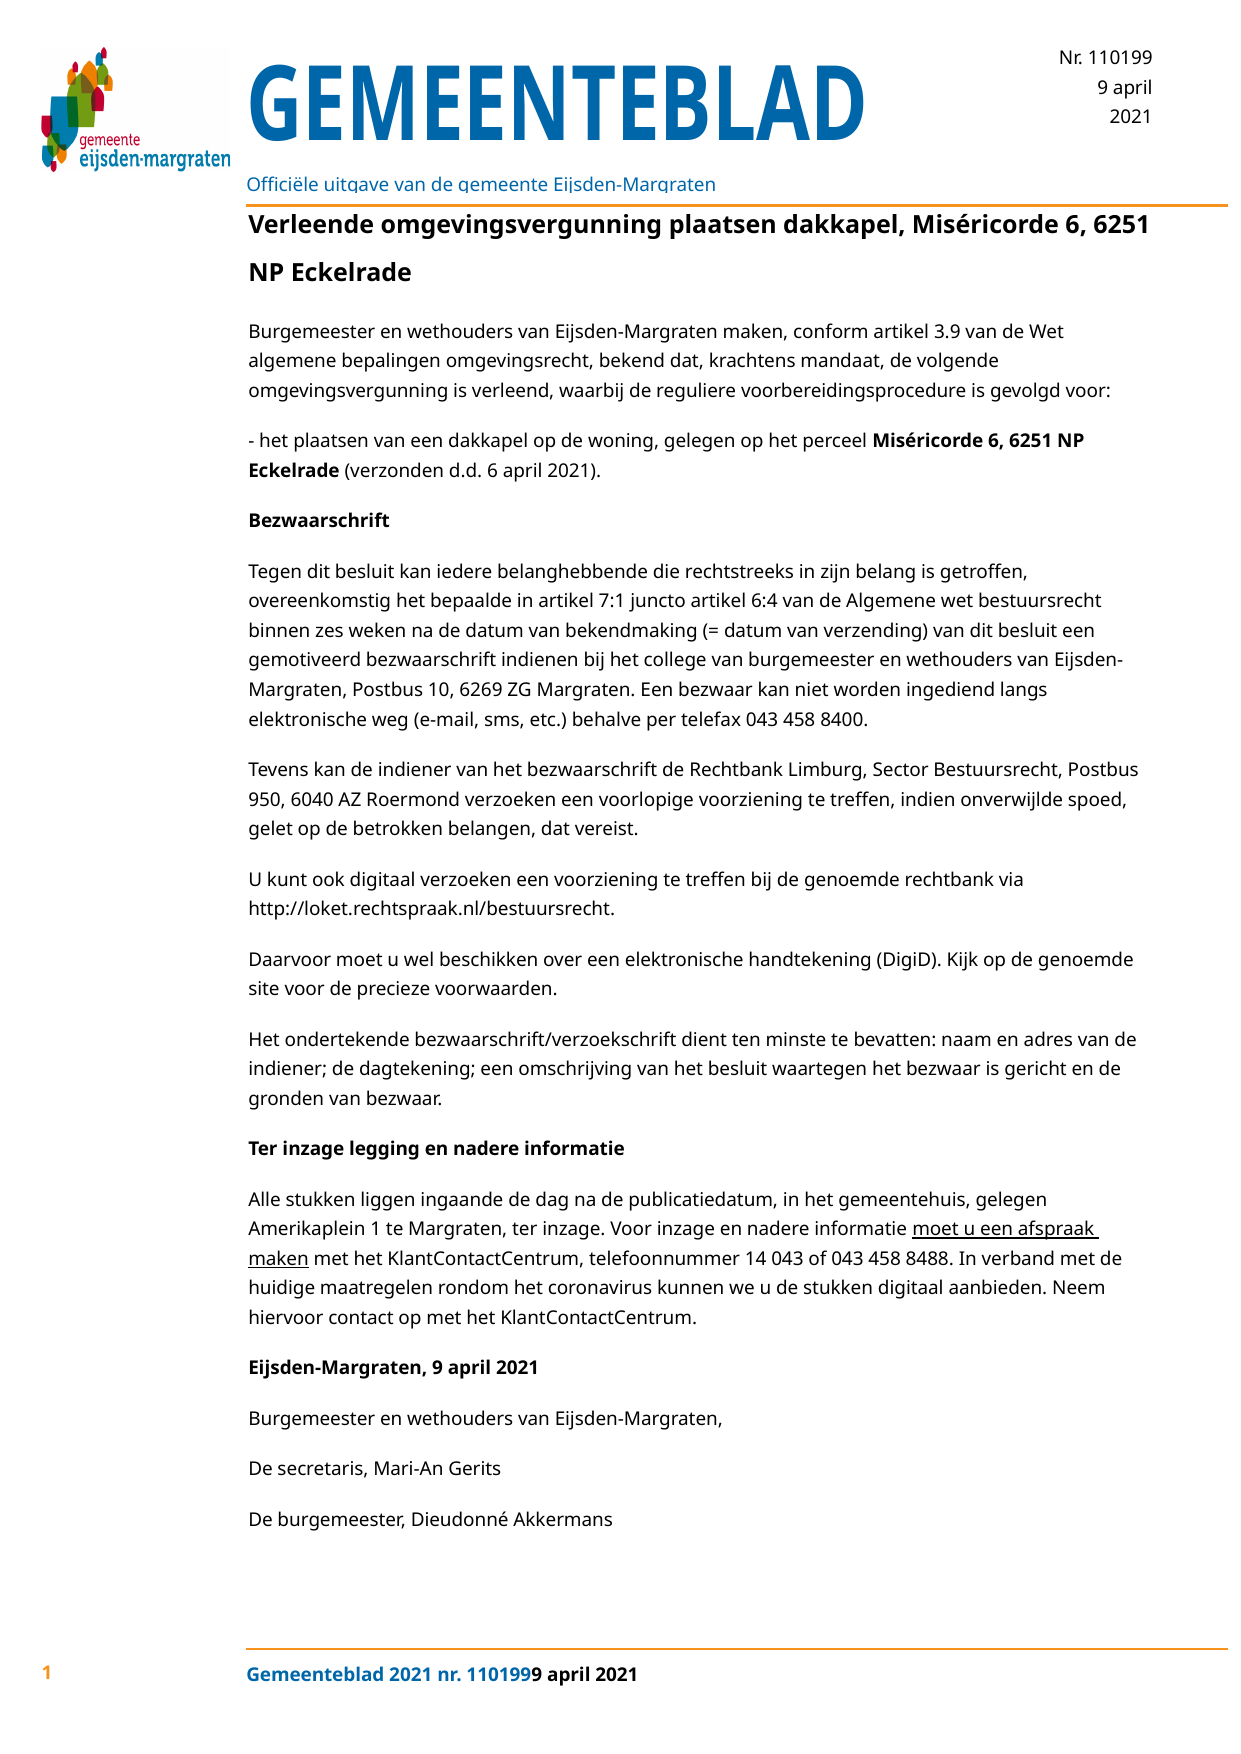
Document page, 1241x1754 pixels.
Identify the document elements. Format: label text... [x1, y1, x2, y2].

text De burgemeester, Dieudonné Akkermans [248, 1506, 1152, 1532]
picture [41, 47, 231, 172]
text Bezwaarschrift [248, 507, 1152, 533]
text De secretaris, Mari-An Gerits [248, 1455, 1152, 1481]
text - het plaatsen van een dakkapel op de woning, gelegen op het perceel Miséricorde 6, 6251 NP Eckelrade (verzonden d.d. 6 april 2021). [248, 427, 1152, 483]
text Burgemeester en wethouders van Eijsden-Margraten, [248, 1405, 1152, 1431]
text Eijsden-Margraten, 9 april 2021 [248, 1354, 1152, 1380]
text Verleende omgevingsvergunning plaatsen dakkapel, Miséricorde 6, 6251 NP Eckelrade [248, 207, 1152, 288]
text Daarvoor moet u wel beschikken over een elektronische handtekening (DigiD). Kijk op de genoemde site voor de precieze voorwaarden. [248, 946, 1152, 1001]
text U kunt ook digitaal verzoeken een voorziening te treffen bij de genoemde rechtbank via http://loket.rechtspraak.nl/bestuursrecht. [248, 866, 1152, 921]
text Alle stukken liggen ingaande de dag na de publicatiedatum, in het gemeentehuis, gelegen Amerikaplein 1 te Margraten, ter inzage. Voor inzage en nadere informatie moet u een afspraak maken met het KlantContactCentrum, telefoonnummer 14 043 of 043 458 8488. In verband met de huidige maatregelen rondom het coronavirus kunnen we u de stukken digitaal aanbieden. Neem hiervoor contact op met het KlantContactCentrum. [248, 1186, 1152, 1330]
text Ter inzage legging en nadere informatie [248, 1135, 1152, 1161]
text Burgemeester en wethouders van Eijsden-Margraten maken, conform artikel 3.9 van de Wet algemene bepalingen omgevingsrecht, bekend dat, krachtens mandaat, de volgende omgevingsvergunning is verleend, waarbij de reguliere voorbereidingsprocedure is gevolgd voor: [248, 318, 1152, 403]
text Tevens kan de indiener van het bezwaarschrift de Rechtbank Limburg, Sector Bestuursrecht, Postbus 950, 6040 AZ Roermond verzoeken een voorlopige voorziening te treffen, indien onverwijlde spoed, gelet op de betrokken belangen, dat vereist. [248, 756, 1152, 841]
text Tegen dit besluit kan iedere belanghebbende die rechtstreeks in zijn belang is getroffen, overeenkomstig het bepaalde in artikel 7:1 juncto artikel 6:4 van de Algemene wet bestuursrecht binnen zes weken na de datum van bekendmaking (= datum van verzending) van dit besluit een gemotiveerd bezwaarschrift indienen bij het college van burgemeester en wethouders van Eijsden-Margraten, Postbus 10, 6269 ZG Margraten. Een bezwaar kan niet worden ingediend langs elektronische weg (e-mail, sms, etc.) behalve per telefax 043 458 8400. [248, 558, 1152, 732]
text Het ondertekende bezwaarschrift/verzoekschrift dient ten minste te bevatten: naam en adres van de indiener; de dagtekening; een omschrijving van het besluit waartegen het bezwaar is gericht en de gronden van bezwaar. [248, 1026, 1152, 1111]
